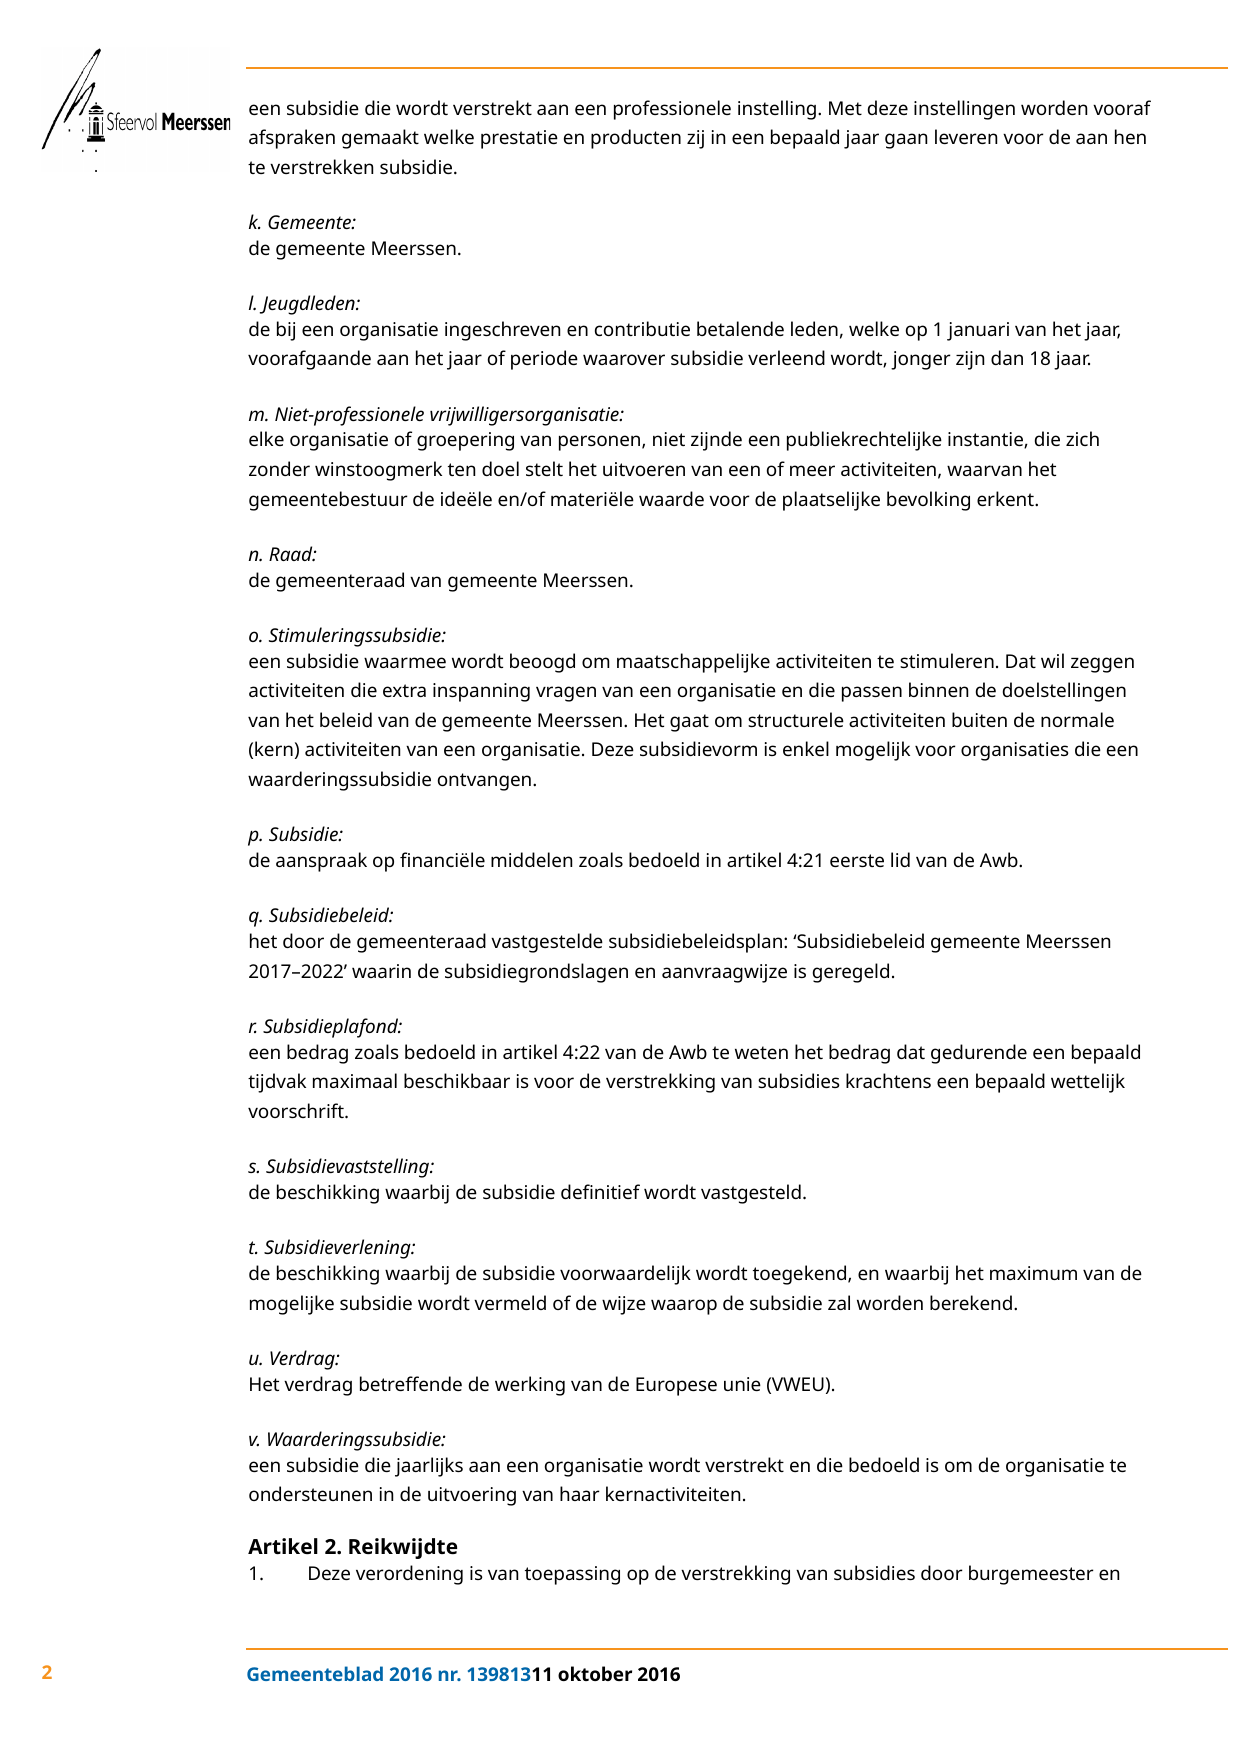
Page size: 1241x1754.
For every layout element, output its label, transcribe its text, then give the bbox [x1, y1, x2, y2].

text o. Stimuleringssubsidie: [248, 622, 1152, 648]
text een subsidie die wordt verstrekt aan een professionele instelling. Met deze instellingen worden vooraf afspraken gemaakt welke prestatie en producten zij in een bepaald jaar gaan leveren voor de aan hen te verstrekken subsidie. [248, 95, 1152, 180]
text elke organisatie of groepering van personen, niet zijnde een publiekrechtelijke instantie, die zich zonder winstoogmerk ten doel stelt het uitvoeren van een of meer activiteiten, waarvan het gemeentebestuur de ideële en/of materiële waarde voor de plaatselijke bevolking erkent. [248, 427, 1152, 512]
text de beschikking waarbij de subsidie definitief wordt vastgesteld. [248, 1179, 1152, 1205]
text de gemeente Meerssen. [248, 235, 1152, 261]
text k. Gemeente: [248, 209, 1152, 235]
text r. Subsidieplafond: [248, 1013, 1152, 1039]
text m. Niet-professionele vrijwilligersorganisatie: [248, 401, 1152, 427]
text de beschikking waarbij de subsidie voorwaardelijk wordt toegekend, en waarbij het maximum van de mogelijke subsidie wordt vermeld of de wijze waarop de subsidie zal worden berekend. [248, 1260, 1152, 1316]
text de bij een organisatie ingeschreven en contributie betalende leden, welke op 1 januari van het jaar, voorafgaande aan het jaar of periode waarover subsidie verleend wordt, jonger zijn dan 18 jaar. [248, 316, 1152, 371]
text een bedrag zoals bedoeld in artikel 4:22 van de Awb te weten het bedrag dat gedurende een bepaald tijdvak maximaal beschikbaar is voor de verstrekking van subsidies krachtens een bepaald wettelijk voorschrift. [248, 1039, 1152, 1124]
text q. Subsidiebeleid: [248, 903, 1152, 928]
text u. Verdrag: [248, 1345, 1152, 1371]
text v. Waarderingssubsidie: [248, 1426, 1152, 1452]
picture [41, 47, 231, 172]
text een subsidie waarmee wordt beoogd om maatschappelijke activiteiten te stimuleren. Dat wil zeggen activiteiten die extra inspanning vragen van een organisatie en die passen binnen de doelstellingen van het beleid van de gemeente Meerssen. Het gaat om structurele activiteiten buiten de normale (kern) activiteiten van een organisatie. Deze subsidievorm is enkel mogelijk voor organisaties die een waarderingssubsidie ontvangen. [248, 648, 1152, 792]
text Artikel 2. Reikwijdte [248, 1532, 1152, 1560]
text de gemeenteraad van gemeente Meerssen. [248, 567, 1152, 593]
text het door de gemeenteraad vastgestelde subsidiebeleidsplan: ‘Subsidiebeleid gemeente Meerssen 2017–2022’ waarin de subsidiegrondslagen en aanvraagwijze is geregeld. [248, 928, 1152, 984]
text p. Subsidie: [248, 822, 1152, 847]
text een subsidie die jaarlijks aan een organisatie wordt verstrekt en die bedoeld is om de organisatie te ondersteunen in de uitvoering van haar kernactiviteiten. [248, 1452, 1152, 1507]
list Deze verordening is van toepassing op de verstrekking van subsidies door burgemeester en [248, 1560, 1152, 1586]
text Het verdrag betreffende de werking van de Europese unie (VWEU). [248, 1371, 1152, 1397]
text de aanspraak op financiële middelen zoals bedoeld in artikel 4:21 eerste lid van de Awb. [248, 847, 1152, 873]
text t. Subsidieverlening: [248, 1234, 1152, 1260]
text s. Subsidievaststelling: [248, 1153, 1152, 1179]
text n. Raad: [248, 541, 1152, 567]
text l. Jeugdleden: [248, 290, 1152, 316]
